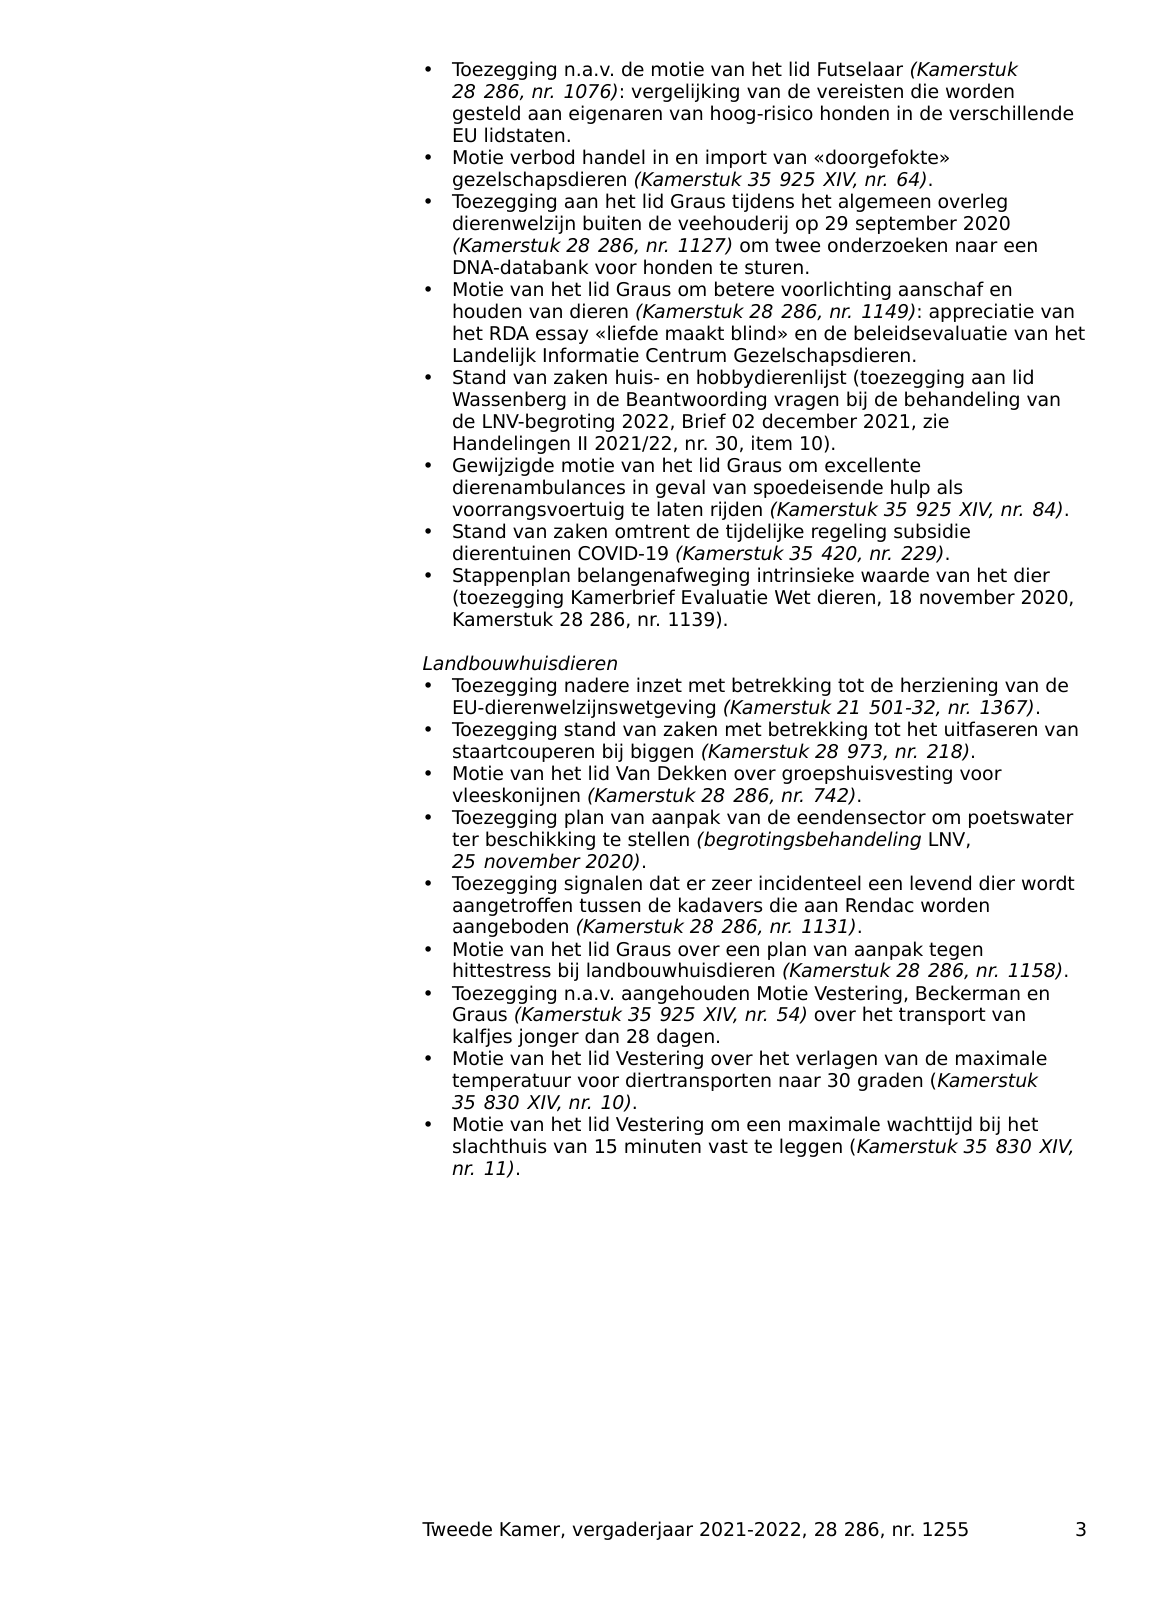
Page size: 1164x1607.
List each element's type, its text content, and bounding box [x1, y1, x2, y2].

text • Toezegging aan het lid Graus tijdens het algemeen overleg dierenwelzijn buiten de veehouderij op 29 september 2020 (Kamerstuk 28 286, nr. 1127) om twee onderzoeken naar een DNA-databank voor honden te sturen. [422, 191, 1087, 279]
text • Toezegging n.a.v. aangehouden Motie Vestering, Beckerman en Graus (Kamerstuk 35 925 XIV, nr. 54) over het transport van kalfjes jonger dan 28 dagen. [422, 982, 1087, 1048]
text • Toezegging stand van zaken met betrekking tot het uitfaseren van staartcouperen bij biggen (Kamerstuk 28 973, nr. 218). [422, 719, 1087, 763]
text • Toezegging nadere inzet met betrekking tot de herziening van de EU-dierenwelzijnswetgeving (Kamerstuk 21 501-32, nr. 1367). [422, 675, 1087, 719]
subtitle Landbouwhuisdieren [422, 653, 1087, 675]
text • Motie van het lid Graus om betere voorlichting aanschaf en houden van dieren (Kamerstuk 28 286, nr. 1149): appreciatie van het RDA essay «liefde maakt blind» en de beleidsevaluatie van het Landelijk Informatie Centrum Gezelschapsdieren. [422, 279, 1087, 367]
text • Motie verbod handel in en import van «doorgefokte» gezelschapsdieren (Kamerstuk 35 925 XIV, nr. 64). [422, 147, 1087, 191]
text • Stand van zaken omtrent de tijdelijke regeling subsidie dierentuinen COVID-19 (Kamerstuk 35 420, nr. 229). [422, 521, 1087, 564]
text • Stand van zaken huis- en hobbydierenlijst (toezegging aan lid Wassenberg in de Beantwoording vragen bij de behandeling van de LNV-begroting 2022, Brief 02 december 2021, zie Handelingen II 2021/22, nr. 30, item 10). [422, 367, 1087, 455]
text • Motie van het lid Vestering om een maximale wachttijd bij het slachthuis van 15 minuten vast te leggen (Kamerstuk 35 830 XIV, nr. 11). [422, 1114, 1087, 1180]
text • Toezegging plan van aanpak van de eendensector om poetswater ter beschikking te stellen (begrotingsbehandeling LNV, 25 november 2020). [422, 807, 1087, 872]
text • Toezegging n.a.v. de motie van het lid Futselaar (Kamerstuk 28 286, nr. 1076): vergelijking van de vereisten die worden gesteld aan eigenaren van hoog-risico honden in de verschillende EU lidstaten. [422, 59, 1087, 147]
text • Motie van het lid Graus over een plan van aanpak tegen hittestress bij landbouwhuisdieren (Kamerstuk 28 286, nr. 1158). [422, 938, 1087, 982]
text • Motie van het lid Van Dekken over groepshuisvesting voor vleeskonijnen (Kamerstuk 28 286, nr. 742). [422, 763, 1087, 807]
text • Toezegging signalen dat er zeer incidenteel een levend dier wordt aangetroffen tussen de kadavers die aan Rendac worden aangeboden (Kamerstuk 28 286, nr. 1131). [422, 872, 1087, 938]
text • Motie van het lid Vestering over het verlagen van de maximale temperatuur voor diertransporten naar 30 graden (Kamerstuk 35 830 XIV, nr. 10). [422, 1048, 1087, 1114]
text • Stappenplan belangenafweging intrinsieke waarde van het dier (toezegging Kamerbrief Evaluatie Wet dieren, 18 november 2020, Kamerstuk 28 286, nr. 1139). [422, 564, 1087, 631]
text • Gewijzigde motie van het lid Graus om excellente dierenambulances in geval van spoedeisende hulp als voorrangsvoertuig te laten rijden (Kamerstuk 35 925 XIV, nr. 84). [422, 455, 1087, 521]
